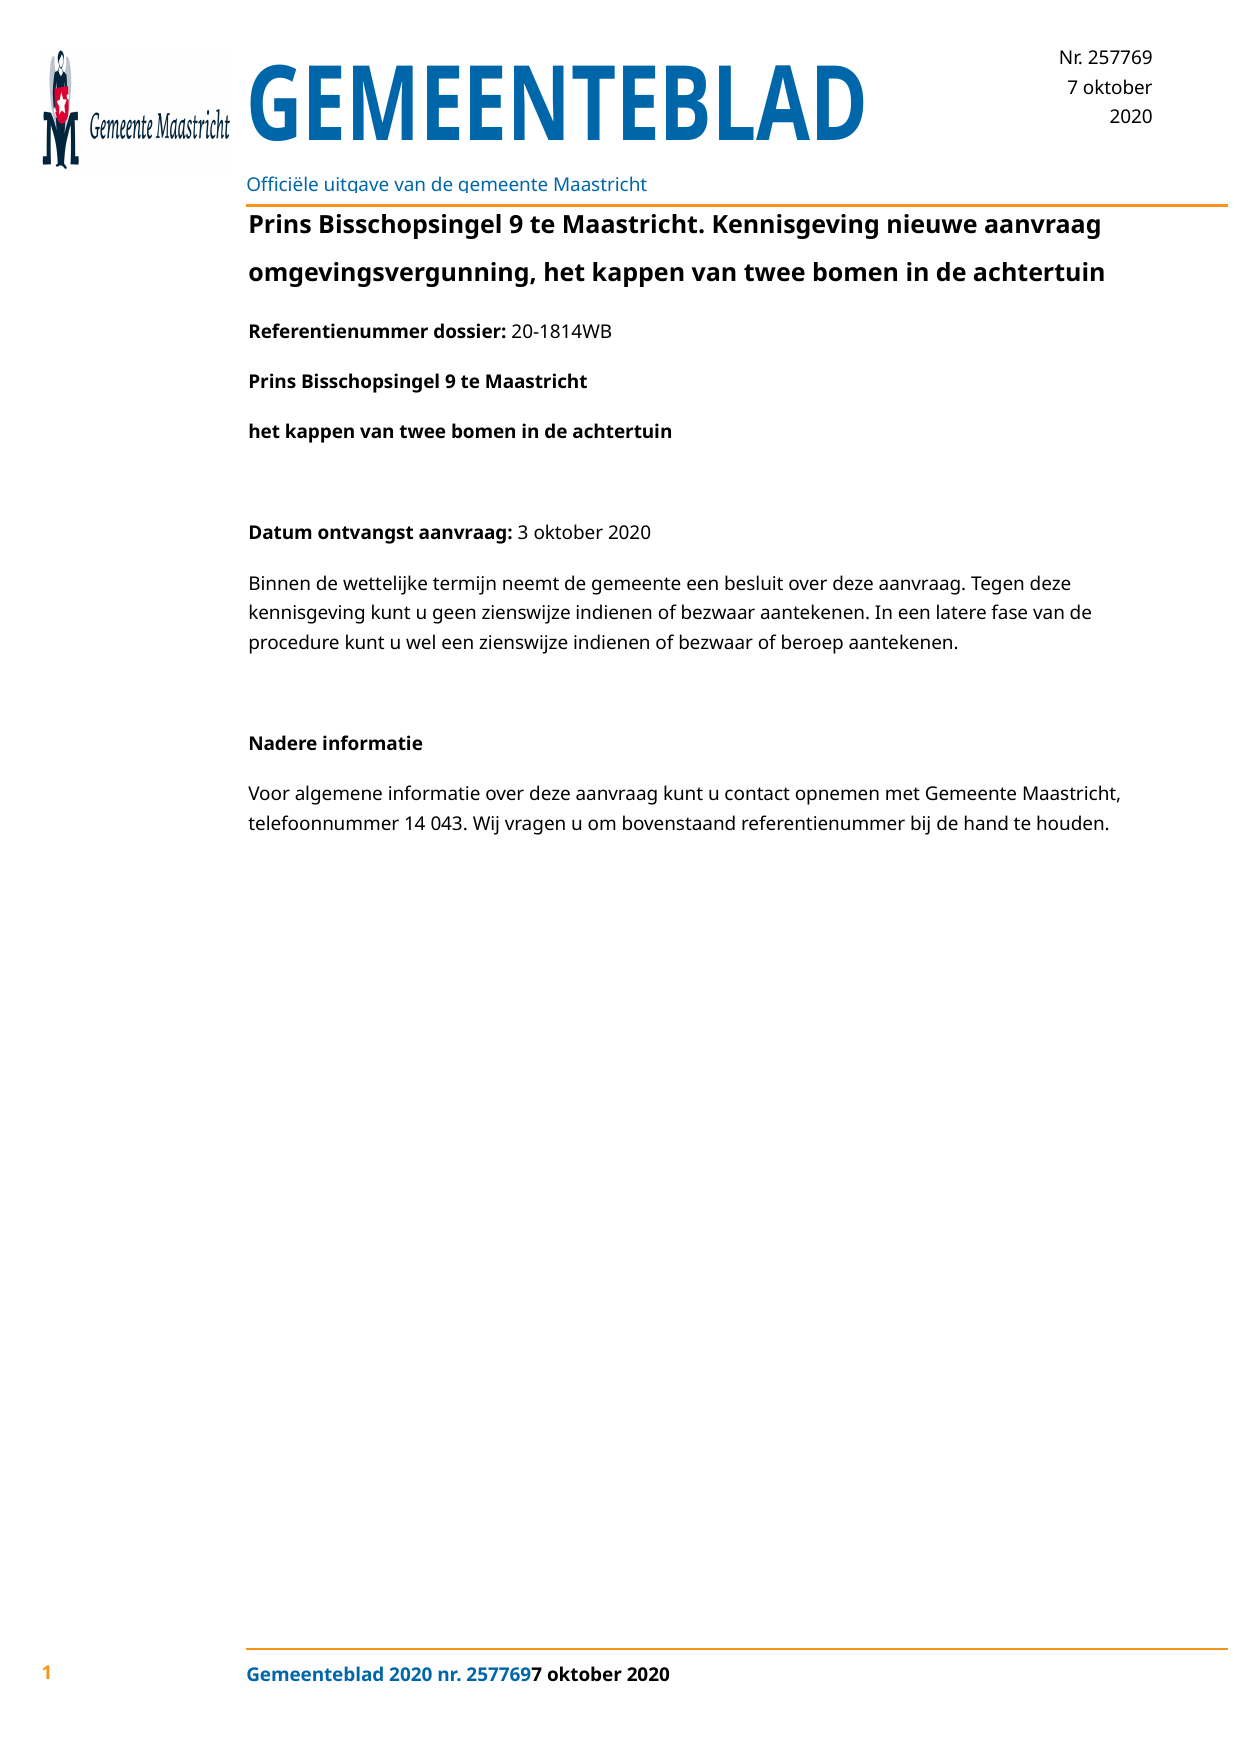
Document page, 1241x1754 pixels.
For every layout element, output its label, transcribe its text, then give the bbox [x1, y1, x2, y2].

text Prins Bisschopsingel 9 te Maastricht [248, 368, 1152, 394]
picture [41, 47, 231, 172]
text Datum ontvangst aanvraag: 3 oktober 2020 [248, 519, 1152, 545]
text Nadere informatie [248, 730, 1152, 756]
text Binnen de wettelijke termijn neemt de gemeente een besluit over deze aanvraag. Tegen deze kennisgeving kunt u geen zienswijze indienen of bezwaar aantekenen. In een latere fase van de procedure kunt u wel een zienswijze indienen of bezwaar of beroep aantekenen. [248, 570, 1152, 655]
text het kappen van twee bomen in de achtertuin [248, 419, 1152, 444]
text Referentienummer dossier: 20-1814WB [248, 318, 1152, 344]
text Prins Bisschopsingel 9 te Maastricht. Kennisgeving nieuwe aanvraag omgevingsvergunning, het kappen van twee bomen in de achtertuin [248, 207, 1152, 288]
text Voor algemene informatie over deze aanvraag kunt u contact opnemen met Gemeente Maastricht, telefoonnummer 14 043. Wij vragen u om bovenstaand referentienummer bij de hand te houden. [248, 780, 1152, 836]
